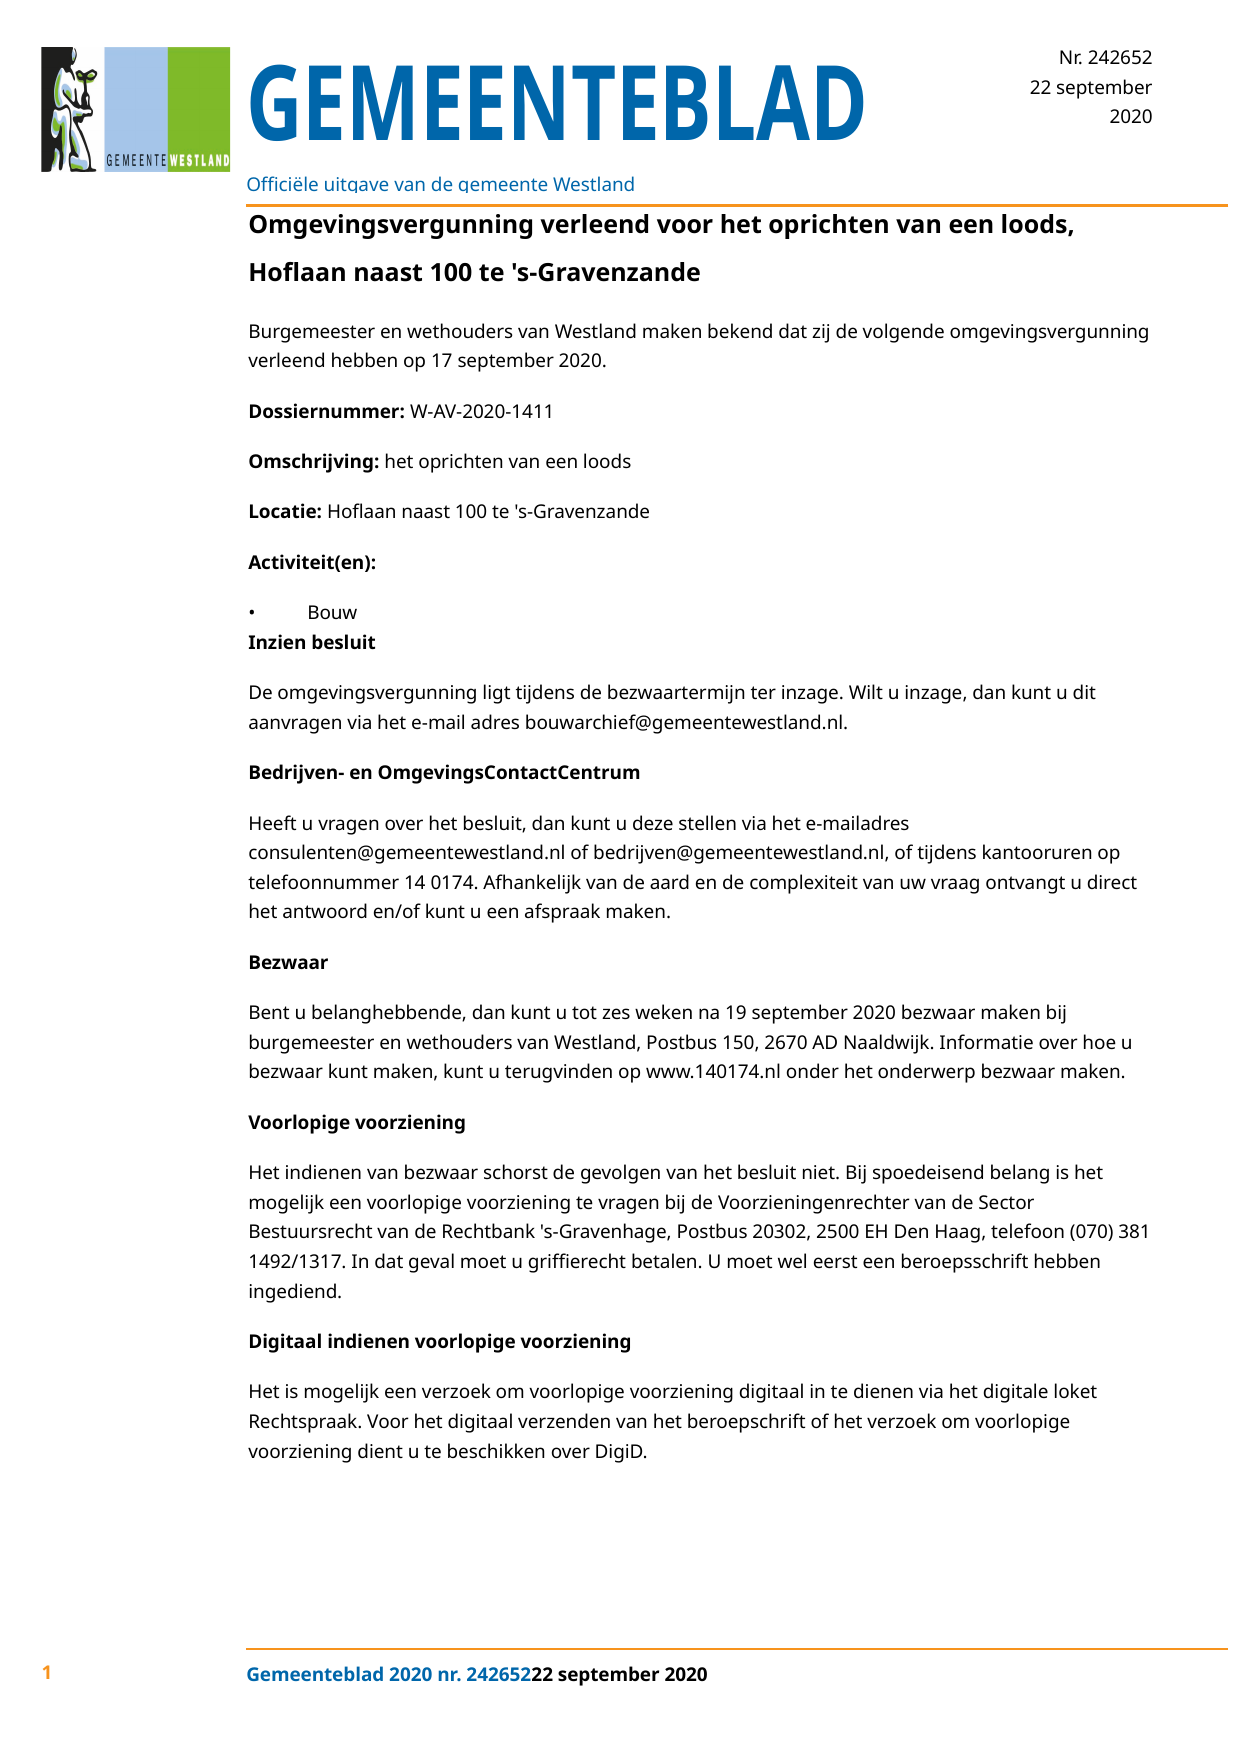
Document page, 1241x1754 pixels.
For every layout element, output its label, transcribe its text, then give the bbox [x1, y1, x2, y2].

text Inzien besluit [248, 629, 1152, 655]
text Voorlopige voorziening [248, 1109, 1152, 1135]
text Burgemeester en wethouders van Westland maken bekend dat zij de volgende omgevingsvergunning verleend hebben op 17 september 2020. [248, 318, 1152, 373]
text Omschrijving: het oprichten van een loods [248, 448, 1152, 474]
text Het indienen van bezwaar schorst de gevolgen van het besluit niet. Bij spoedeisend belang is het mogelijk een voorlopige voorziening te vragen bij de Voorzieningenrechter van de Sector Bestuursrecht van de Rechtbank 's-Gravenhage, Postbus 20302, 2500 EH Den Haag, telefoon (070) 381 1492/1317. In dat geval moet u griffierecht betalen. U moet wel eerst een beroepsschrift hebben ingediend. [248, 1159, 1152, 1304]
text Locatie: Hoflaan naast 100 te 's-Gravenzande [248, 499, 1152, 524]
text Activiteit(en): [248, 549, 1152, 575]
text Omgevingsvergunning verleend voor het oprichten van een loods, Hoflaan naast 100 te 's-Gravenzande [248, 207, 1152, 288]
text Bezwaar [248, 949, 1152, 975]
text Bedrijven- en OmgevingsContactCentrum [248, 759, 1152, 785]
text De omgevingsvergunning ligt tijdens de bezwaartermijn ter inzage. Wilt u inzage, dan kunt u dit aanvragen via het e-mail adres bouwarchief@gemeentewestland.nl. [248, 679, 1152, 735]
picture [41, 47, 231, 172]
text Dossiernummer: W-AV-2020-1411 [248, 398, 1152, 424]
text Bent u belanghebbende, dan kunt u tot zes weken na 19 september 2020 bezwaar maken bij burgemeester en wethouders van Westland, Postbus 150, 2670 AD Naaldwijk. Informatie over hoe u bezwaar kunt maken, kunt u terugvinden op www.140174.nl onder het onderwerp bezwaar maken. [248, 999, 1152, 1084]
text Het is mogelijk een verzoek om voorlopige voorziening digitaal in te dienen via het digitale loket Rechtspraak. Voor het digitaal verzenden van het beroepschrift of het verzoek om voorlopige voorziening dient u te beschikken over DigiD. [248, 1379, 1152, 1464]
text Digitaal indienen voorlopige voorziening [248, 1328, 1152, 1354]
text Heeft u vragen over het besluit, dan kunt u deze stellen via het e-mailadres consulenten@gemeentewestland.nl of bedrijven@gemeentewestland.nl, of tijdens kantooruren op telefoonnummer 14 0174. Afhankelijk van de aard en de complexiteit van uw vraag ontvangt u direct het antwoord en/of kunt u een afspraak maken. [248, 810, 1152, 924]
list Bouw [248, 599, 1152, 625]
